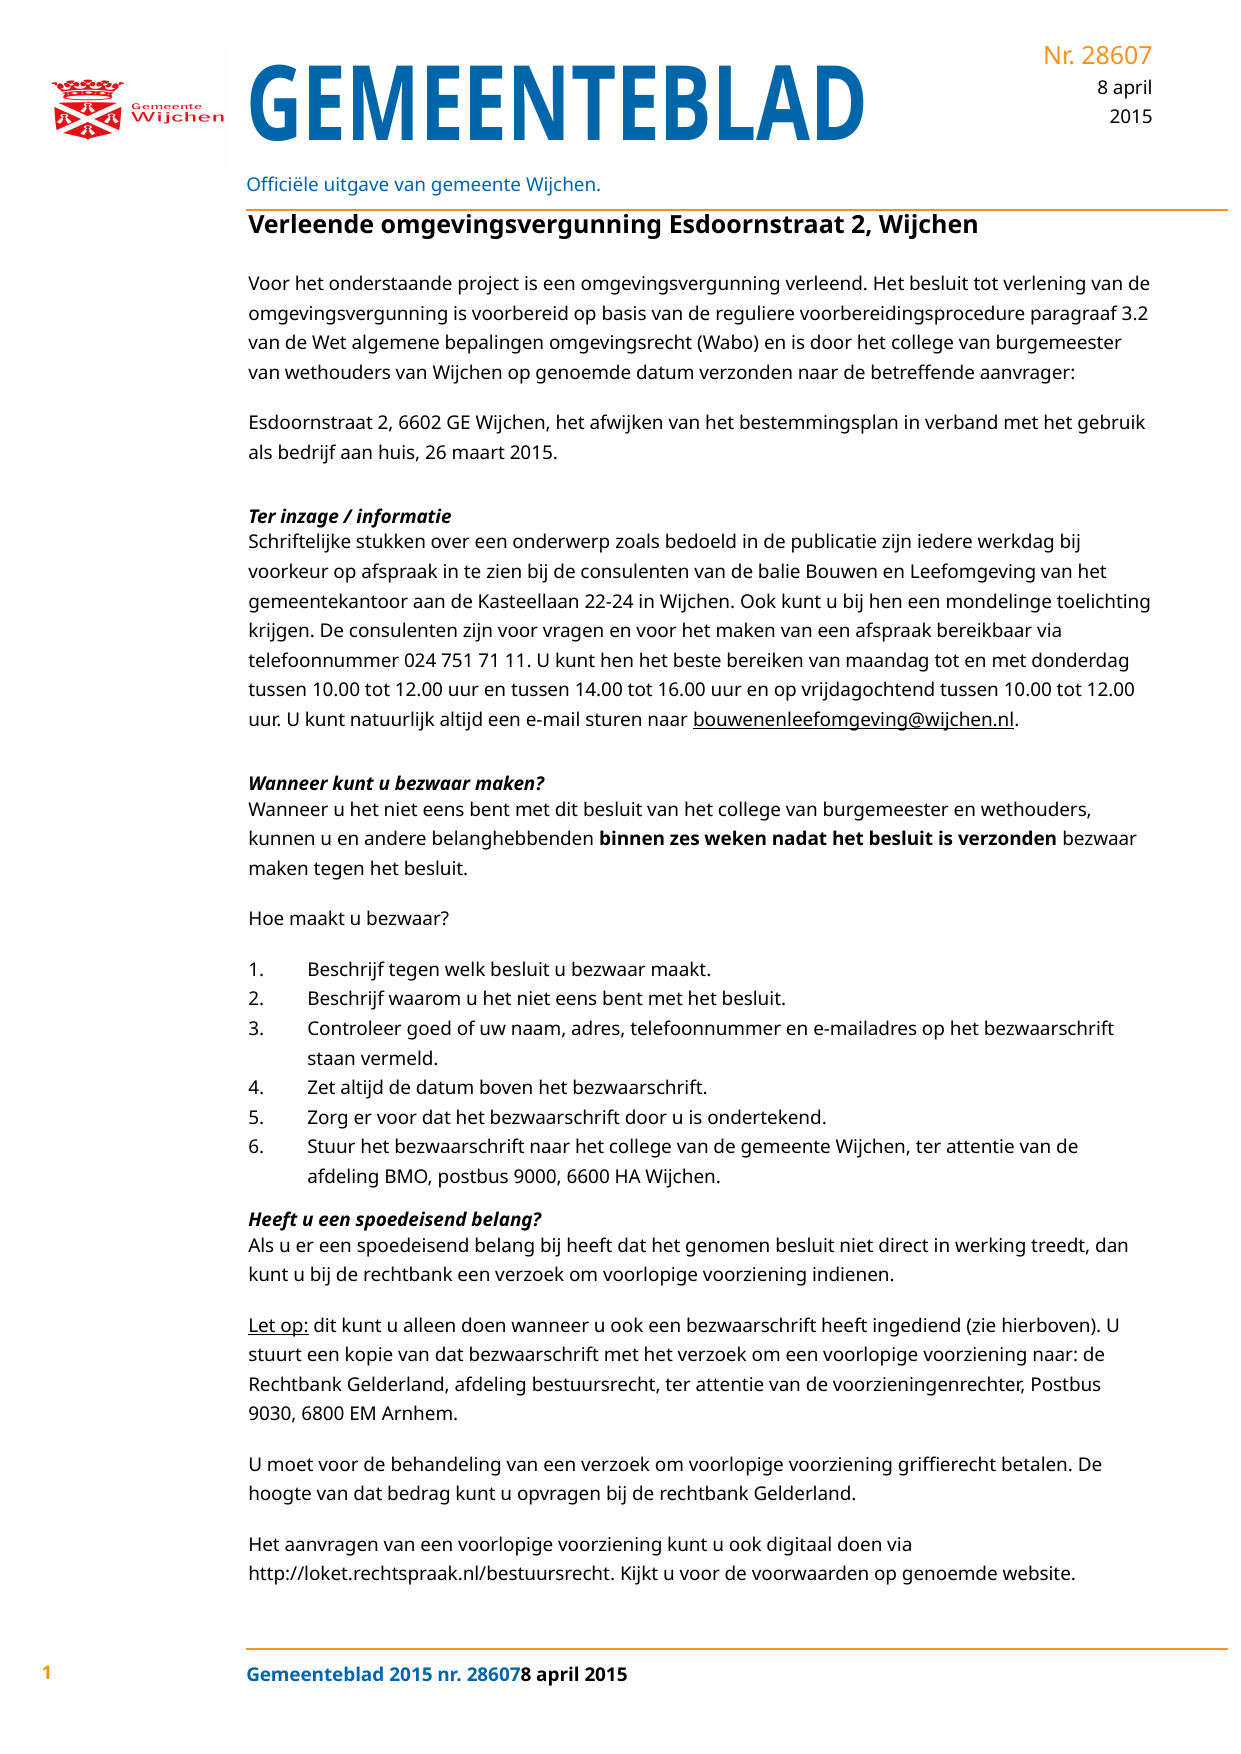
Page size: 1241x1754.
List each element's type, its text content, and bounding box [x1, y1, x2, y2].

text Voor het onderstaande project is een omgevingsvergunning verleend. Het besluit tot verlening van de omgevingsvergunning is voorbereid op basis van de reguliere voorbereidingsprocedure paragraaf 3.2 van de Wet algemene bepalingen omgevingsrecht (Wabo) en is door het college van burgemeester van wethouders van Wijchen op genoemde datum verzonden naar de betreffende aanvrager: [248, 270, 1152, 385]
text U moet voor de behandeling van een verzoek om voorlopige voorziening griffierecht betalen. De hoogte van dat bedrag kunt u opvragen bij de rechtbank Gelderland. [248, 1451, 1152, 1506]
text Esdoornstraat 2, 6602 GE Wijchen, het afwijken van het bestemmingsplan in verband met het gebruik als bedrijf aan huis, 26 maart 2015. [248, 409, 1152, 465]
list Zet altijd de datum boven het bezwaarschrift. [248, 1074, 1152, 1100]
text Hoe maakt u bezwaar? [248, 906, 1152, 931]
list Controleer goed of uw naam, adres, telefoonnummer en e-mailadres op het bezwaarschrift staan vermeld. [248, 1015, 1152, 1070]
list Beschrijf tegen welk besluit u bezwaar maakt. [248, 956, 1152, 982]
text Wanneer u het niet eens bent met dit besluit van het college van burgemeester en wethouders, kunnen u en andere belanghebbenden binnen zes weken nadat het besluit is verzonden bezwaar maken tegen het besluit. [248, 796, 1152, 881]
text Schriftelijke stukken over een onderwerp zoals bedoeld in de publicatie zijn iedere werkdag bij voorkeur op afspraak in te zien bij de consulenten van de balie Bouwen en Leefomgeving van het gemeentekantoor aan de Kasteellaan 22-24 in Wijchen. Ook kunt u bij hen een mondelinge toelichting krijgen. De consulenten zijn voor vragen en voor het maken van een afspraak bereikbaar via telefoonnummer 024 751 71 11. U kunt hen het beste bereiken van maandag tot en met donderdag tussen 10.00 tot 12.00 uur en tussen 14.00 tot 16.00 uur en op vrijdagochtend tussen 10.00 tot 12.00 uur. U kunt natuurlijk altijd een e-mail sturen naar bouwenenleefomgeving@wijchen.nl. [248, 529, 1152, 732]
list Stuur het bezwaarschrift naar het college van de gemeente Wijchen, ter attentie van de afdeling BMO, postbus 9000, 6600 HA Wijchen. [248, 1133, 1152, 1189]
text Als u er een spoedeisend belang bij heeft dat het genomen besluit niet direct in werking treedt, dan kunt u bij de rechtbank een verzoek om voorlopige voorziening indienen. [248, 1232, 1152, 1287]
list Zorg er voor dat het bezwaarschrift door u is ondertekend. [248, 1104, 1152, 1129]
text Let op: dit kunt u alleen doen wanneer u ook een bezwaarschrift heeft ingediend (zie hierboven). U stuurt een kopie van dat bezwaarschrift met het verzoek om een voorlopige voorziening naar: de Rechtbank Gelderland, afdeling bestuursrecht, ter attentie van de voorzieningenrechter, Postbus 9030, 6800 EM Arnhem. [248, 1312, 1152, 1426]
text Verleende omgevingsvergunning Esdoornstraat 2, Wijchen [248, 211, 1152, 241]
text Heeft u een spoedeisend belang? [248, 1206, 1152, 1232]
picture [41, 47, 231, 172]
text Het aanvragen van een voorlopige voorziening kunt u ook digitaal doen via http://loket.rechtspraak.nl/bestuursrecht. Kijkt u voor de voorwaarden op genoemde website. [248, 1531, 1152, 1586]
text Wanneer kunt u bezwaar maken? [248, 770, 1152, 796]
text Ter inzage / informatie [248, 503, 1152, 529]
list Beschrijf waarom u het niet eens bent met het besluit. [248, 986, 1152, 1011]
